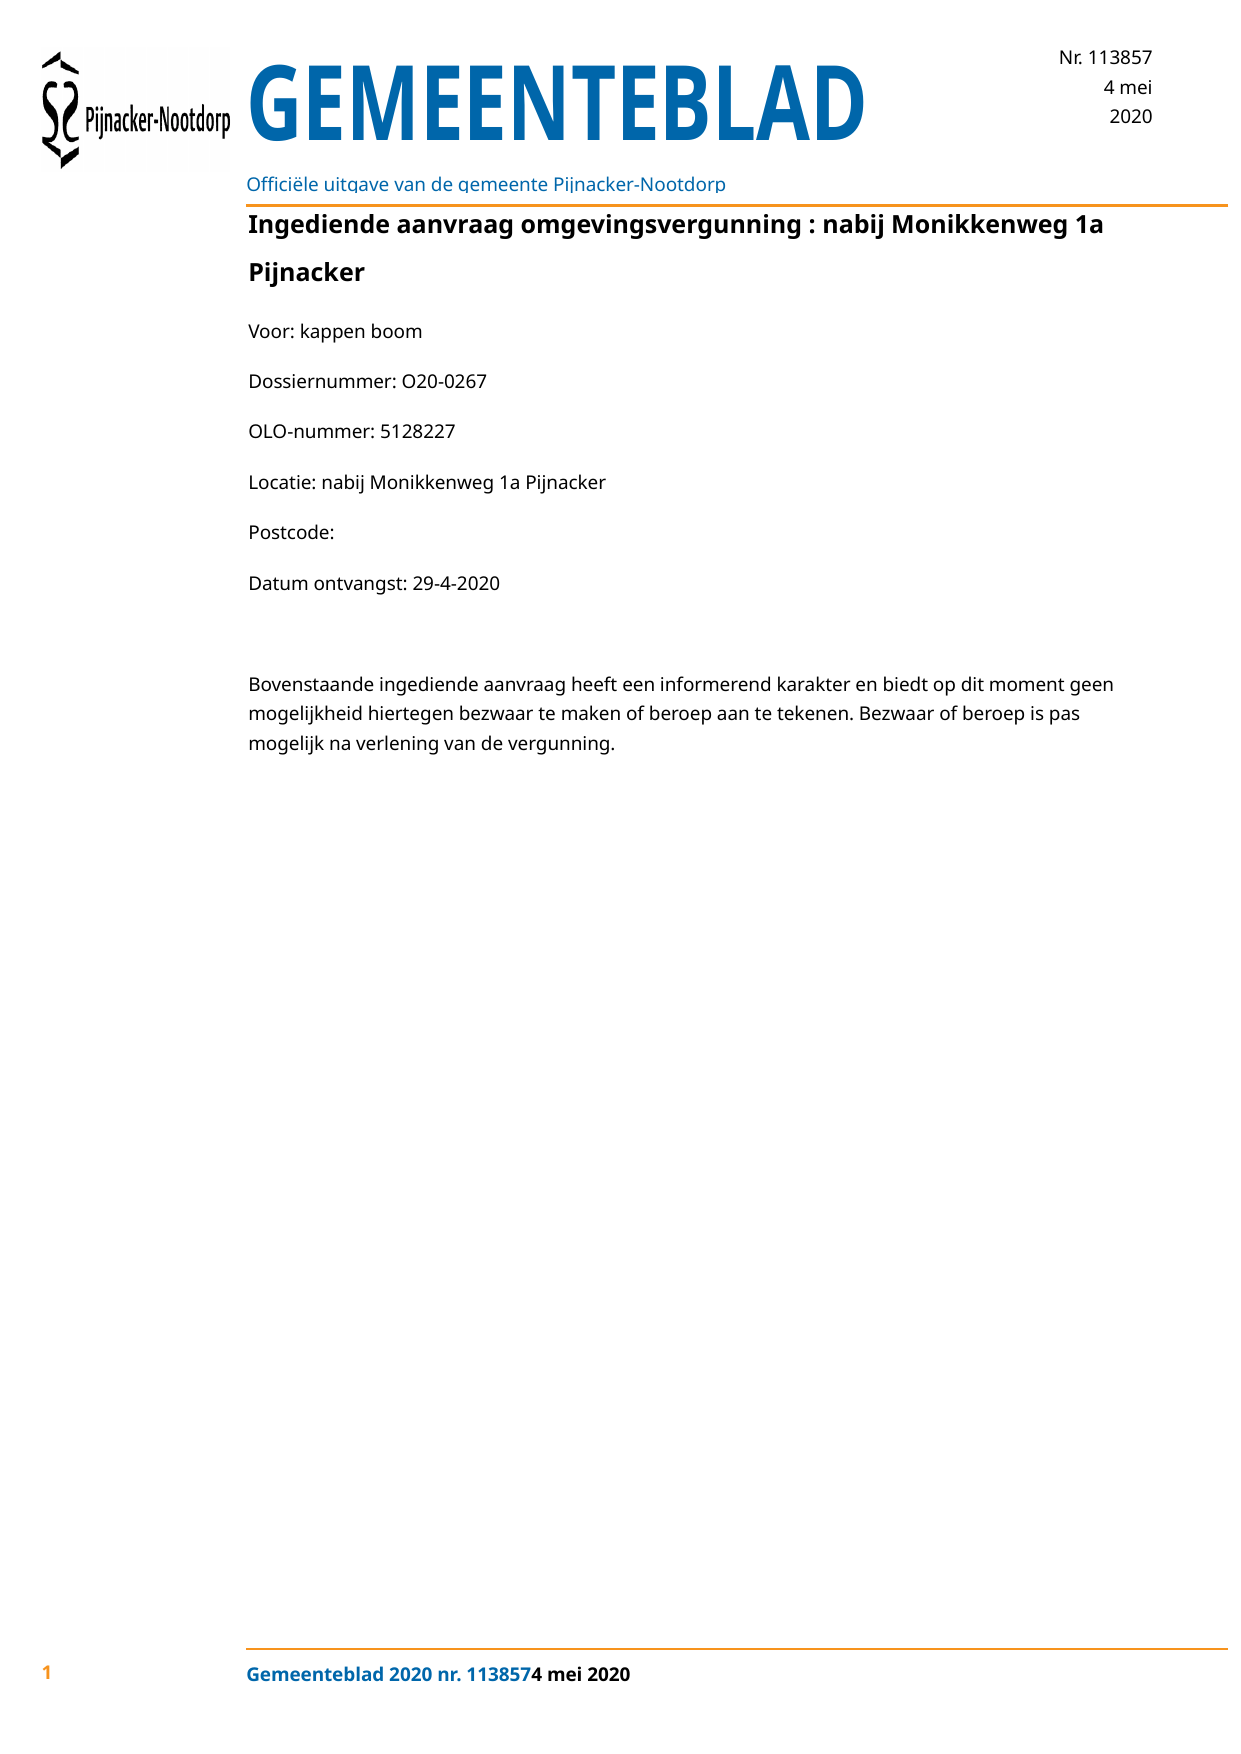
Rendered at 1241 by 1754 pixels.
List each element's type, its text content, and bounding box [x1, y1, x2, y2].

text Datum ontvangst: 29-4-2020 [248, 570, 1152, 596]
text OLO-nummer: 5128227 [248, 419, 1152, 444]
text Ingediende aanvraag omgevingsvergunning : nabij Monikkenweg 1a Pijnacker [248, 207, 1152, 288]
picture [41, 47, 231, 172]
text Locatie: nabij Monikkenweg 1a Pijnacker [248, 469, 1152, 495]
text Voor: kappen boom [248, 318, 1152, 344]
text Bovenstaande ingediende aanvraag heeft een informerend karakter en biedt op dit moment geen mogelijkheid hiertegen bezwaar te maken of beroep aan te tekenen. Bezwaar of beroep is pas mogelijk na verlening van de vergunning. [248, 671, 1152, 756]
text Dossiernummer: O20-0267 [248, 368, 1152, 394]
text Postcode: [248, 519, 1152, 545]
